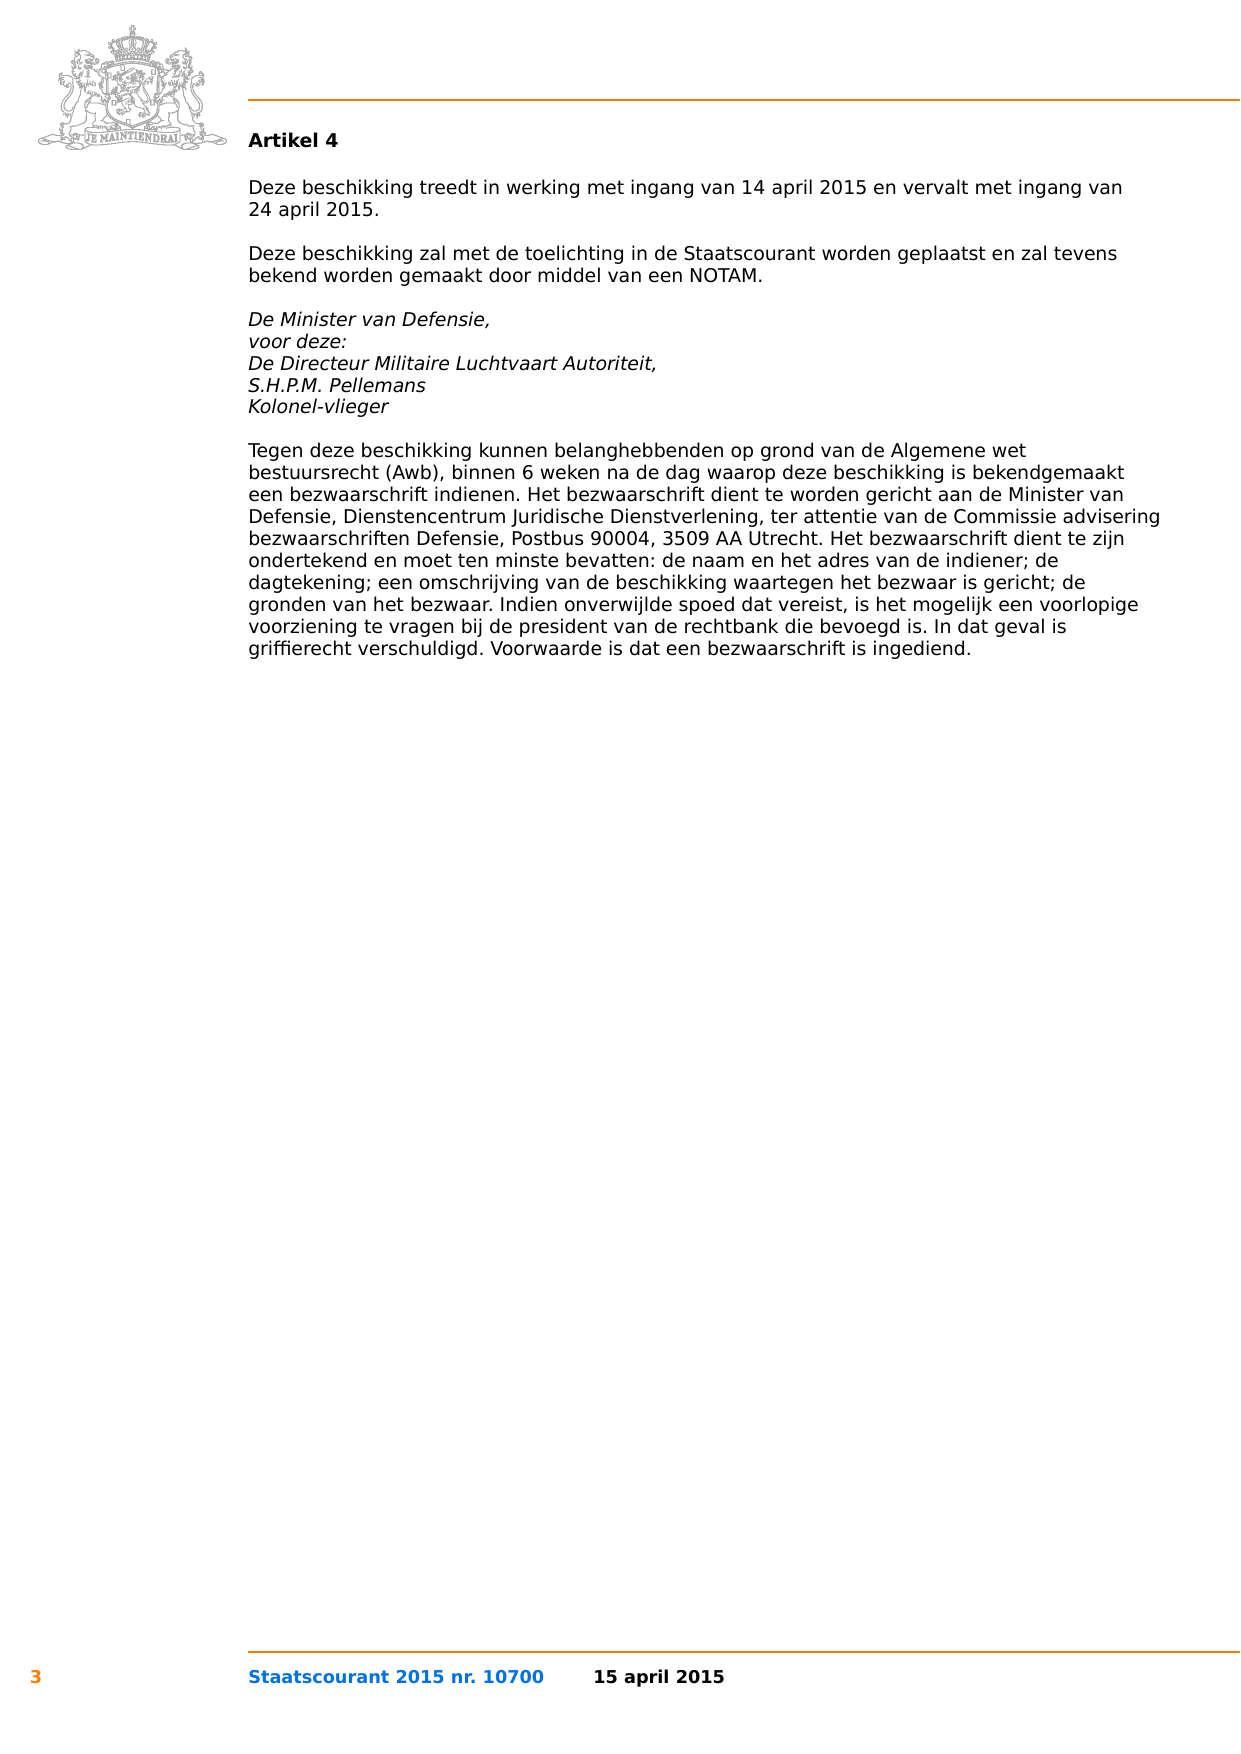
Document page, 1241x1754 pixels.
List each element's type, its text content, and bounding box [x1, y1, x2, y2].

subtitle Artikel 4 [248, 130, 1163, 152]
text Deze beschikking zal met de toelichting in de Staatscourant worden geplaatst en zal tevens bekend worden gemaakt door middel van een NOTAM. [248, 243, 1163, 287]
text Tegen deze beschikking kunnen belanghebbenden op grond van de Algemene wet bestuursrecht (Awb), binnen 6 weken na de dag waarop deze beschikking is bekendgemaakt een bezwaarschrift indienen. Het bezwaarschrift dient te worden gericht aan de Minister van Defensie, Dienstencentrum Juridische Dienstverlening, ter attentie van de Commissie advisering bezwaarschriften Defensie, Postbus 90004, 3509 AA Utrecht. Het bezwaarschrift dient te zijn ondertekend en moet ten minste bevatten: de naam en het adres van de indiener; de dagtekening; een omschrijving van de beschikking waartegen het bezwaar is gericht; de gronden van het bezwaar. Indien onverwijlde spoed dat vereist, is het mogelijk een voorlopige voorziening te vragen bij de president van de rechtbank die bevoegd is. In dat geval is griffierecht verschuldigd. Voorwaarde is dat een bezwaarschrift is ingediend. [248, 440, 1163, 660]
picture [38, 25, 227, 150]
text Deze beschikking treedt in werking met ingang van 14 april 2015 en vervalt met ingang van 24 april 2015. [248, 177, 1163, 221]
text De Minister van Defensie, voor deze: De Directeur Militaire Luchtvaart Autoriteit, S.H.P.M. Pellemans Kolonel-vlieger [248, 308, 1163, 418]
